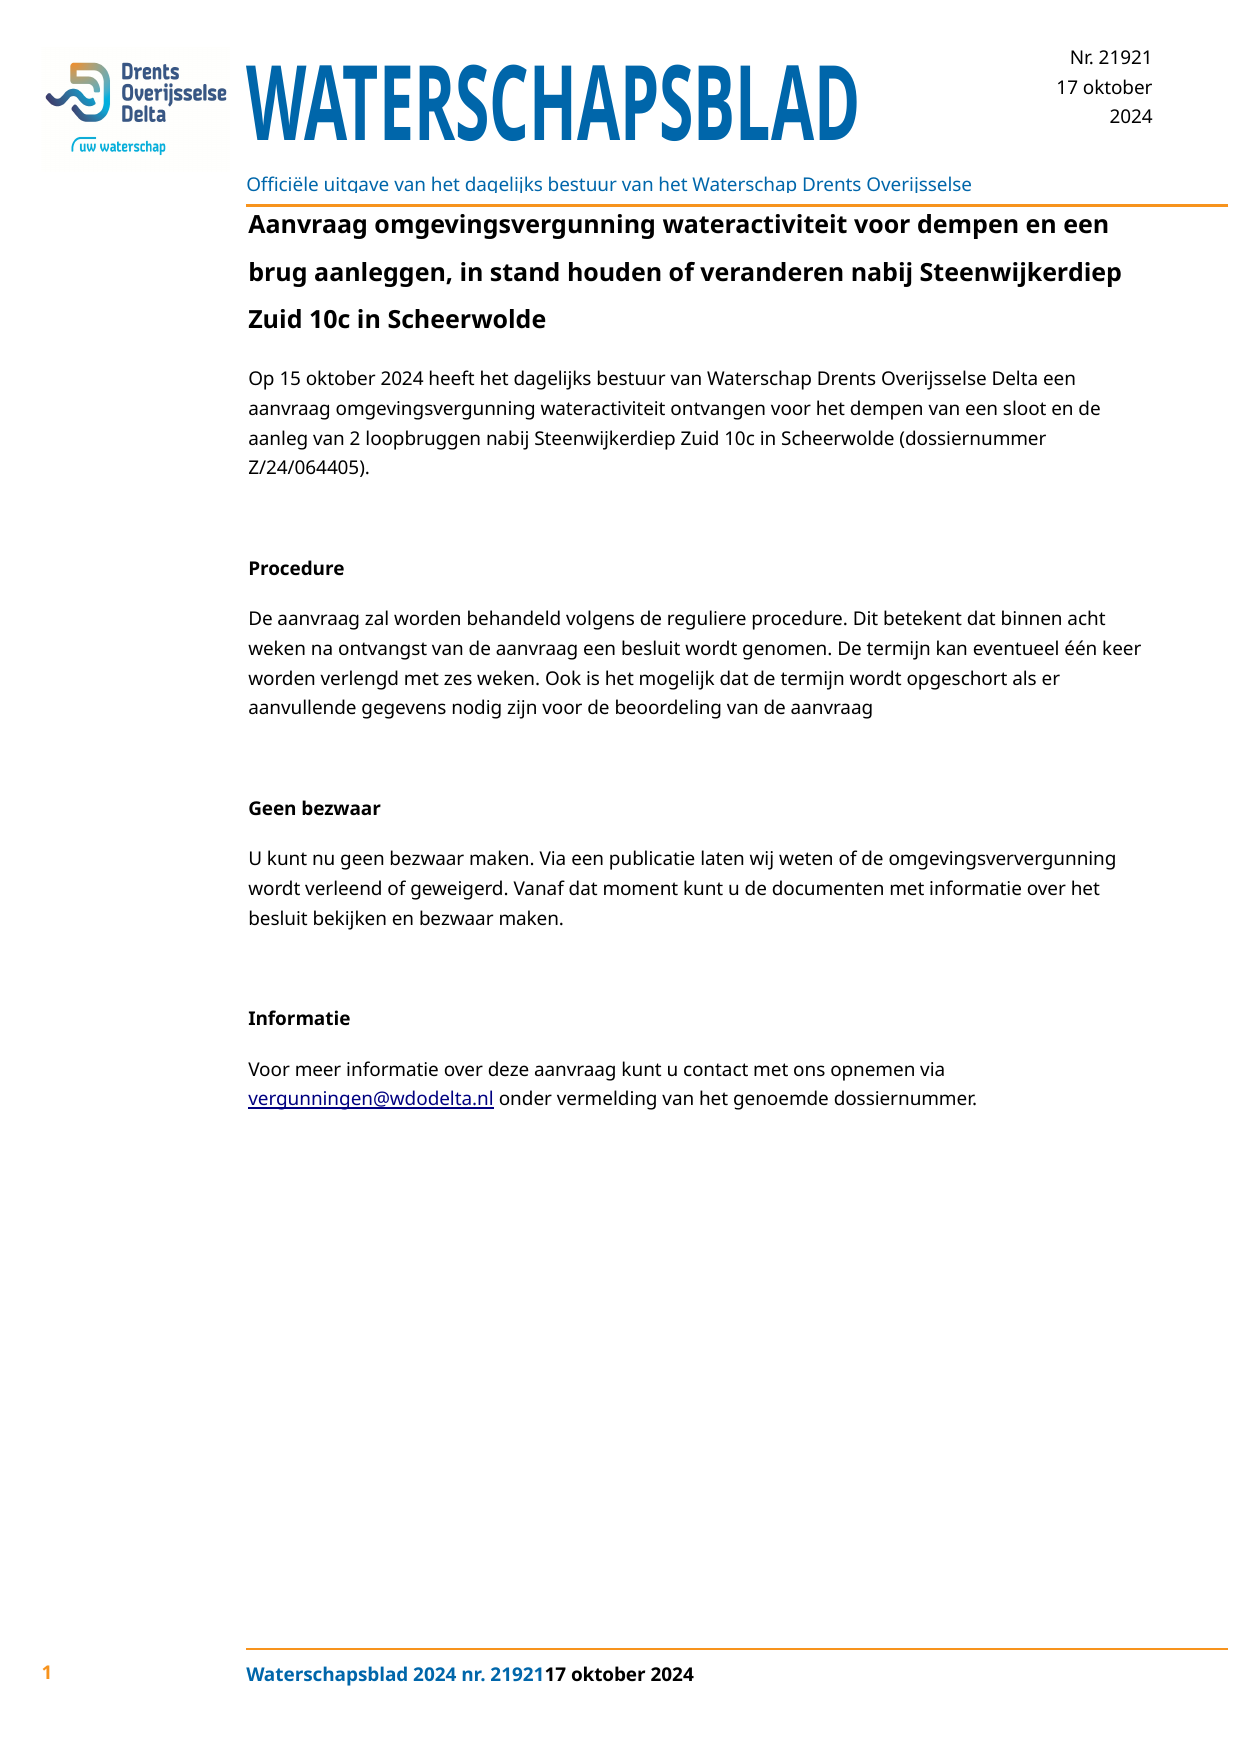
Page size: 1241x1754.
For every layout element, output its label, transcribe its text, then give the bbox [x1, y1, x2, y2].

text Procedure [248, 555, 1152, 581]
text Informatie [248, 1006, 1152, 1031]
text Aanvraag omgevingsvergunning wateractiviteit voor dempen en een brug aanleggen, in stand houden of veranderen nabij Steenwijkerdiep Zuid 10c in Scheerwolde [248, 207, 1152, 336]
text Geen bezwaar [248, 795, 1152, 821]
text Op 15 oktober 2024 heeft het dagelijks bestuur van Waterschap Drents Overijsselse Delta een aanvraag omgevingsvergunning wateractiviteit ontvangen voor het dempen van een sloot en de aanleg van 2 loopbruggen nabij Steenwijkerdiep Zuid 10c in Scheerwolde (dossiernummer Z/24/064405). [248, 366, 1152, 480]
text U kunt nu geen bezwaar maken. Via een publicatie laten wij weten of de omgevingsververgunning wordt verleend of geweigerd. Vanaf dat moment kunt u de documenten met informatie over het besluit bekijken en bezwaar maken. [248, 846, 1152, 930]
picture [41, 47, 231, 172]
text Voor meer informatie over deze aanvraag kunt u contact met ons opnemen via vergunningen@wdodelta.nl onder vermelding van het genoemde dossiernummer. [248, 1056, 1152, 1111]
text De aanvraag zal worden behandeld volgens de reguliere procedure. Dit betekent dat binnen acht weken na ontvangst van de aanvraag een besluit wordt genomen. De termijn kan eventueel één keer worden verlengd met zes weken. Ook is het mogelijk dat de termijn wordt opgeschort als er aanvullende gegevens nodig zijn voor de beoordeling van de aanvraag [248, 606, 1152, 720]
